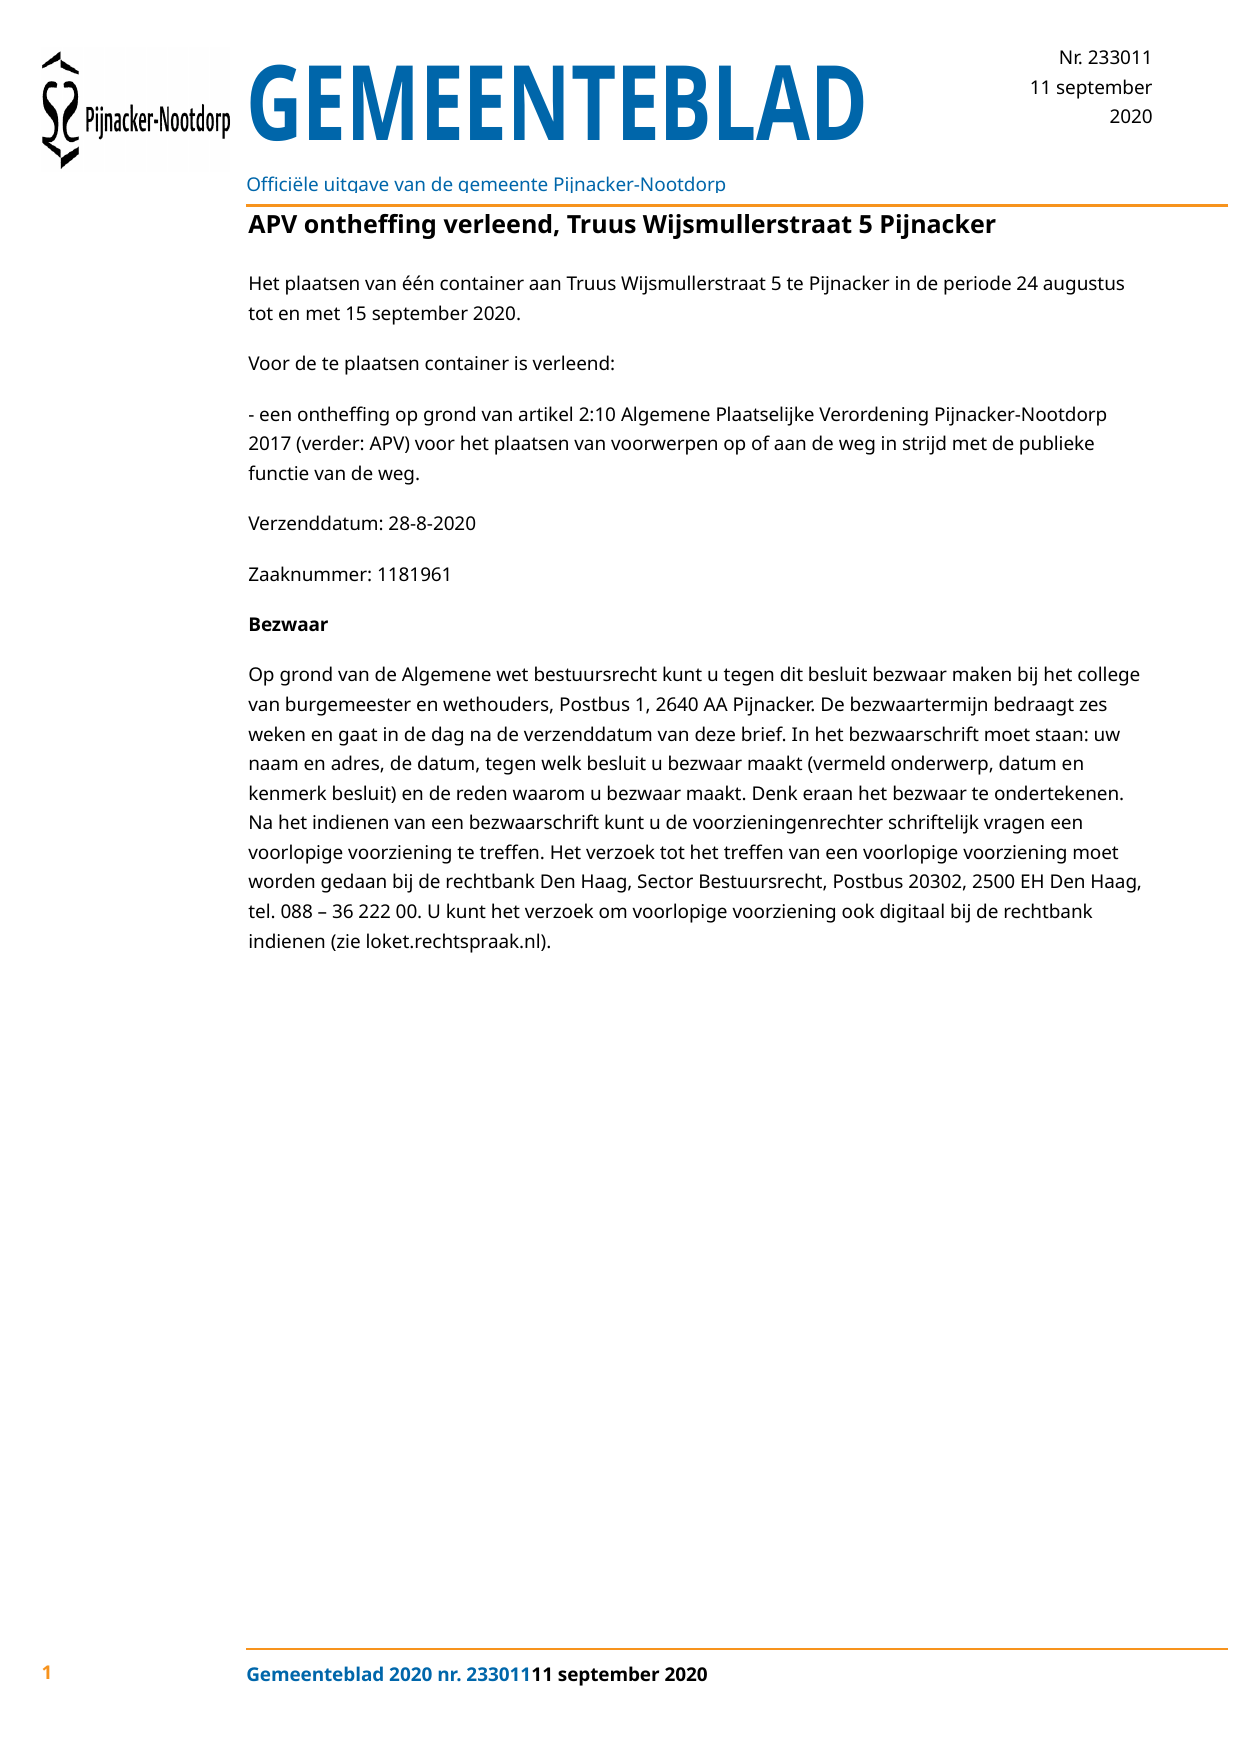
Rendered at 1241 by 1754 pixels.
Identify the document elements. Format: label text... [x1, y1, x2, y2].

text Bezwaar [248, 611, 1152, 637]
text Zaaknummer: 1181961 [248, 561, 1152, 586]
text - een ontheffing op grond van artikel 2:10 Algemene Plaatselijke Verordening Pijnacker-Nootdorp 2017 (verder: APV) voor het plaatsen van voorwerpen op of aan de weg in strijd met de publieke functie van de weg. [248, 401, 1152, 486]
text Het plaatsen van één container aan Truus Wijsmullerstraat 5 te Pijnacker in de periode 24 augustus tot en met 15 september 2020. [248, 270, 1152, 326]
text Voor de te plaatsen container is verleend: [248, 350, 1152, 376]
picture [41, 47, 231, 172]
text APV ontheffing verleend, Truus Wijsmullerstraat 5 Pijnacker [248, 207, 1152, 241]
text Op grond van de Algemene wet bestuursrecht kunt u tegen dit besluit bezwaar maken bij het college van burgemeester en wethouders, Postbus 1, 2640 AA Pijnacker. De bezwaartermijn bedraagt zes weken en gaat in de dag na de verzenddatum van deze brief. In het bezwaarschrift moet staan: uw naam en adres, de datum, tegen welk besluit u bezwaar maakt (vermeld onderwerp, datum en kenmerk besluit) en de reden waarom u bezwaar maakt. Denk eraan het bezwaar te ondertekenen. Na het indienen van een bezwaarschrift kunt u de voorzieningenrechter schriftelijk vragen een voorlopige voorziening te treffen. Het verzoek tot het treffen van een voorlopige voorziening moet worden gedaan bij de rechtbank Den Haag, Sector Bestuursrecht, Postbus 20302, 2500 EH Den Haag, tel. 088 – 36 222 00. U kunt het verzoek om voorlopige voorziening ook digitaal bij de rechtbank indienen (zie loket.rechtspraak.nl). [248, 662, 1152, 953]
text Verzenddatum: 28-8-2020 [248, 510, 1152, 536]
